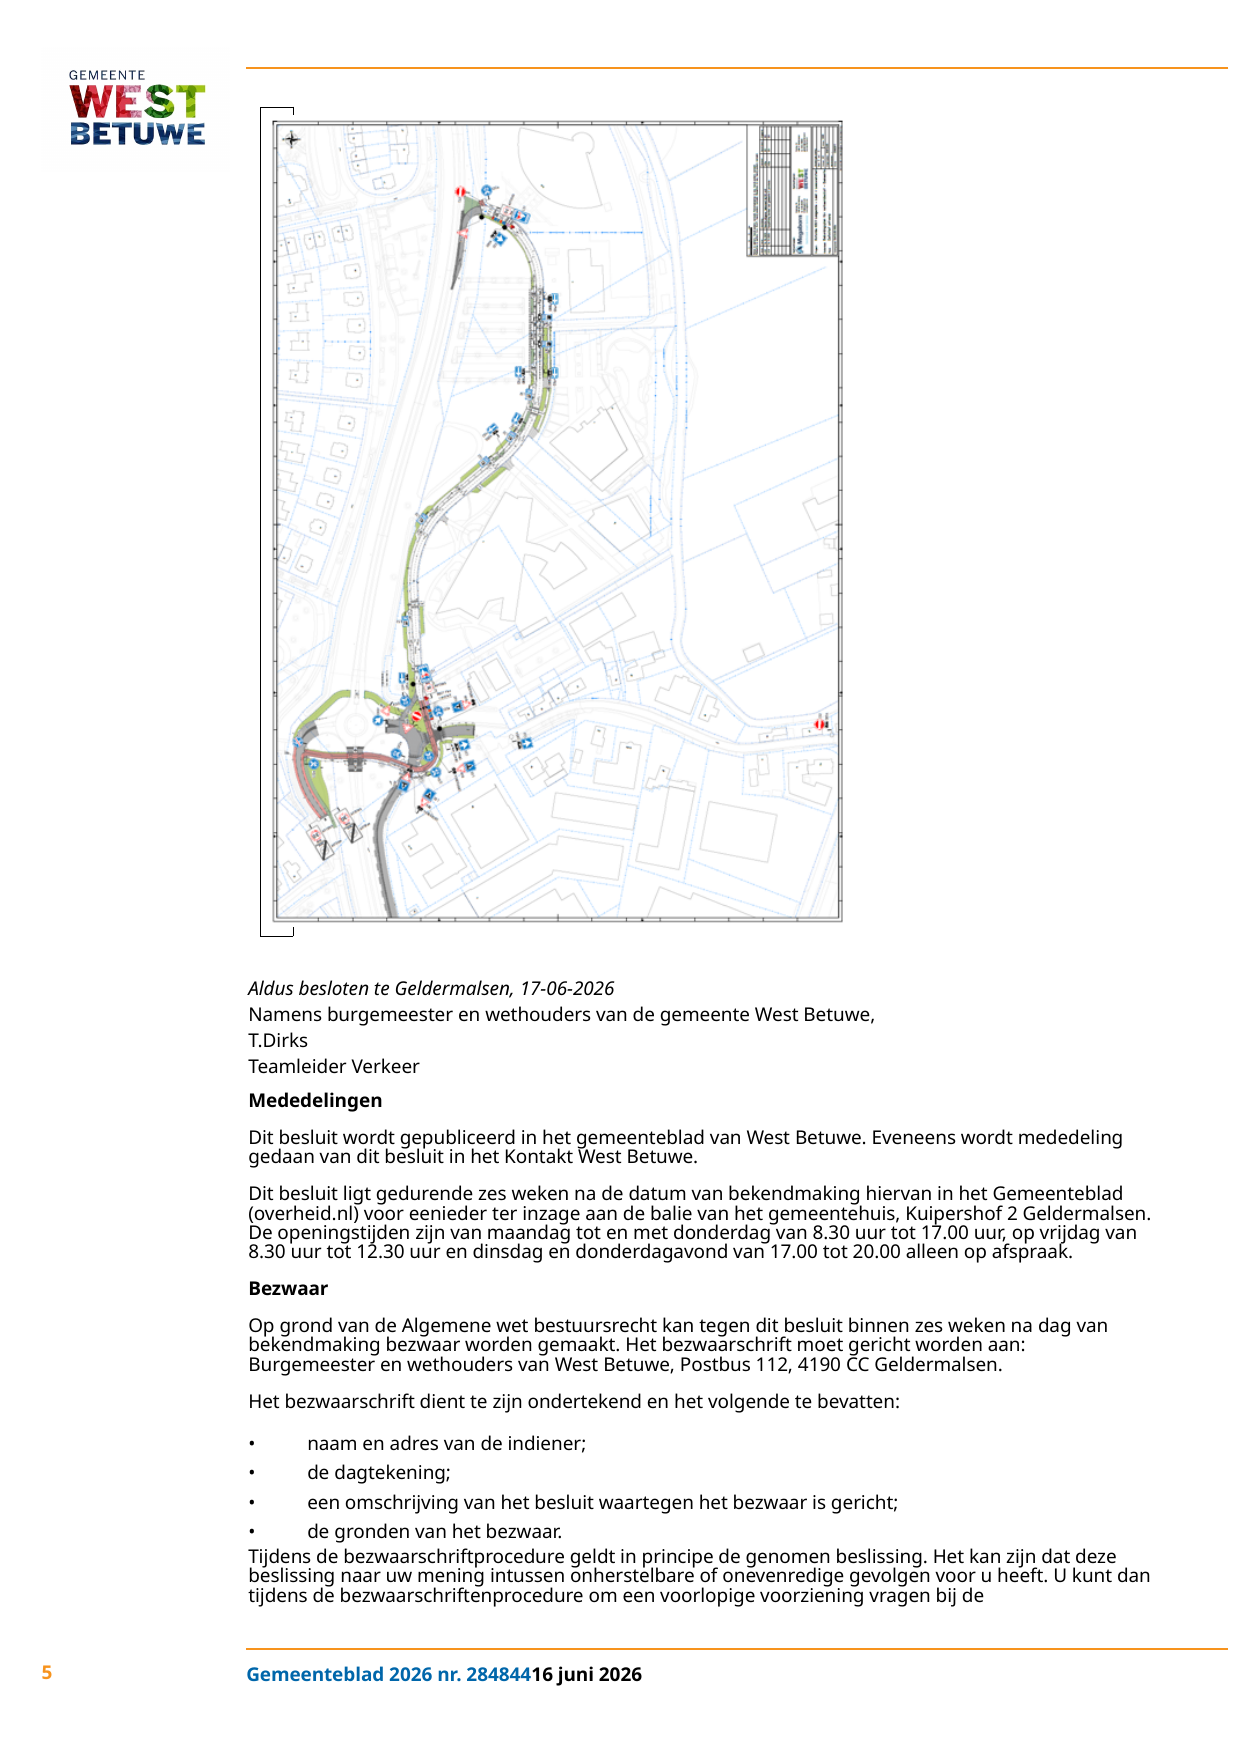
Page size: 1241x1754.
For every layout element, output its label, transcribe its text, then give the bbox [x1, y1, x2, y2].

text Namens burgemeester en wethouders van de gemeente West Betuwe, [248, 1001, 1152, 1027]
text Aldus besloten te Geldermalsen, 17-06-2026 [248, 976, 1152, 1001]
list de dagtekening; [248, 1459, 1152, 1485]
picture [268, 115, 860, 927]
text Tijdens de bezwaarschriftprocedure geldt in principe de genomen beslissing. Het kan zijn dat deze beslissing naar uw mening intussen onherstelbare of onevenredige gevolgen voor u heeft. U kunt dan tijdens de bezwaarschriftenprocedure om een voorlopige voorziening vragen bij de [248, 1548, 1152, 1606]
text Dit besluit ligt gedurende zes weken na de datum van bekendmaking hiervan in het Gemeenteblad (overheid.nl) voor eenieder ter inzage aan de balie van het gemeentehuis, Kuipershof 2 Geldermalsen. De openingstijden zijn van maandag tot en met donderdag van 8.30 uur tot 17.00 uur, op vrijdag van 8.30 uur tot 12.30 uur en dinsdag en donderdagavond van 17.00 tot 20.00 alleen op afspraak. [248, 1185, 1152, 1262]
list de gronden van het bezwaar. [248, 1518, 1152, 1544]
text Mededelingen [248, 1092, 1152, 1111]
list naam en adres van de indiener; [248, 1430, 1152, 1455]
picture [41, 47, 231, 172]
list een omschrijving van het besluit waartegen het bezwaar is gericht; [248, 1489, 1152, 1514]
text Het bezwaarschrift dient te zijn ondertekend en het volgende te bevatten: [248, 1393, 1152, 1412]
text Bezwaar [248, 1280, 1152, 1299]
text Teamleider Verkeer [248, 1053, 1152, 1078]
text Op grond van de Algemene wet bestuursrecht kan tegen dit besluit binnen zes weken na dag van bekendmaking bezwaar worden gemaakt. Het bezwaarschrift moet gericht worden aan: Burgemeester en wethouders van West Betuwe, Postbus 112, 4190 CC Geldermalsen. [248, 1317, 1152, 1375]
text T.Dirks [248, 1027, 1152, 1053]
text Dit besluit wordt gepubliceerd in het gemeenteblad van West Betuwe. Eveneens wordt mededeling gedaan van dit besluit in het Kontakt West Betuwe. [248, 1129, 1152, 1168]
